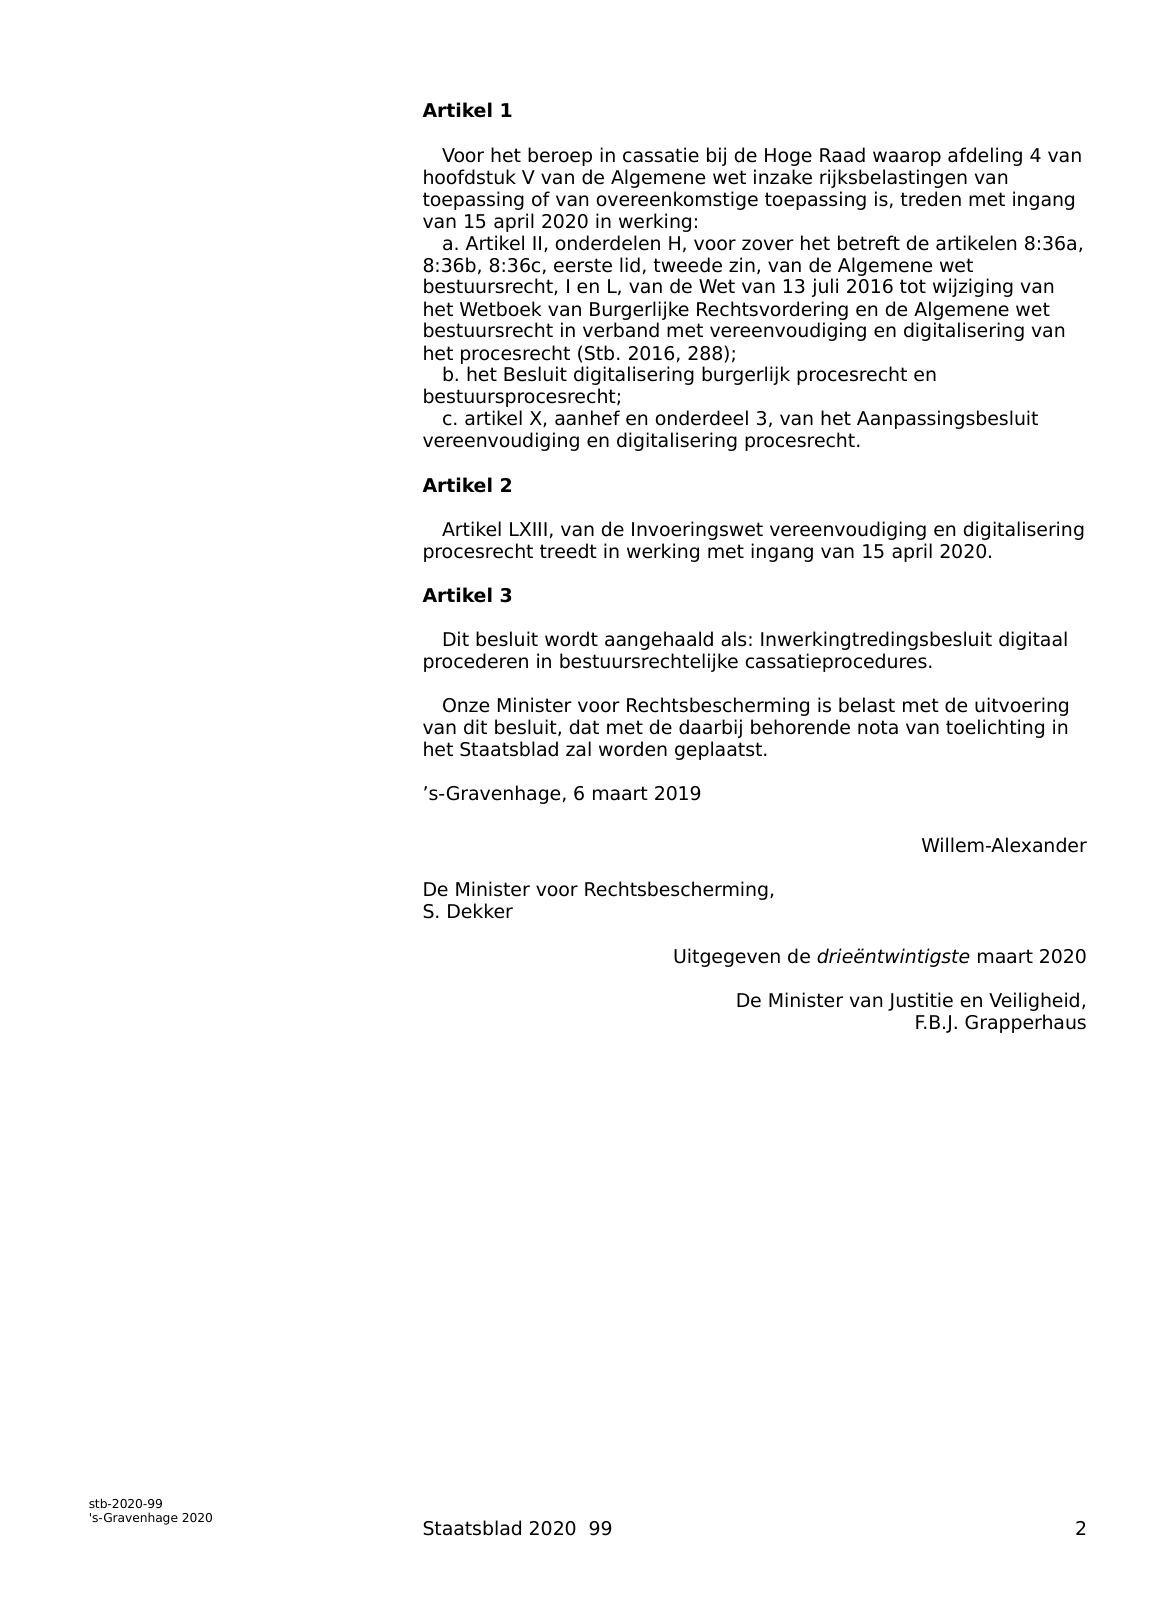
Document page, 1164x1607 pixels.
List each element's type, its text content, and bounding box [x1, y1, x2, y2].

text c. artikel X, aanhef en onderdeel 3, van het Aanpassingsbesluit vereenvoudiging en digitalisering procesrecht. [422, 408, 1087, 452]
subtitle Artikel 3 [422, 585, 1087, 607]
text De Minister voor Rechtsbescherming, S. Dekker [422, 879, 1087, 923]
subtitle Artikel 2 [422, 474, 1087, 496]
text 's-Gravenhage 2020 [88, 1511, 323, 1525]
text Uitgegeven de drieëntwintigste maart 2020 [422, 946, 1087, 967]
text Voor het beroep in cassatie bij de Hoge Raad waarop afdeling 4 van hoofdstuk V van de Algemene wet inzake rijksbelastingen van toepassing of van overeenkomstige toepassing is, treden met ingang van 15 april 2020 in werking: [422, 144, 1087, 232]
text stb-2020-99 [88, 1497, 323, 1511]
text Dit besluit wordt aangehaald als: Inwerkingtredingsbesluit digitaal procederen in bestuursrechtelijke cassatieprocedures. [422, 629, 1087, 673]
text ’s-Gravenhage, 6 maart 2019 [422, 783, 1087, 805]
text a. Artikel II, onderdelen H, voor zover het betreft de artikelen 8:36a, 8:36b, 8:36c, eerste lid, tweede zin, van de Algemene wet bestuursrecht, I en L, van de Wet van 13 juli 2016 tot wijziging van het Wetboek van Burgerlijke Rechtsvordering en de Algemene wet bestuursrecht in verband met vereenvoudiging en digitalisering van het procesrecht (Stb. 2016, 288); [422, 232, 1087, 364]
subtitle Artikel 1 [422, 100, 1087, 122]
text Artikel LXIII, van de Invoeringswet vereenvoudiging en digitalisering procesrecht treedt in werking met ingang van 15 april 2020. [422, 519, 1087, 563]
text Willem-Alexander [422, 835, 1087, 857]
text De Minister van Justitie en Veiligheid, F.B.J. Grapperhaus [422, 990, 1087, 1034]
text b. het Besluit digitalisering burgerlijk procesrecht en bestuursprocesrecht; [422, 364, 1087, 408]
text Onze Minister voor Rechtsbescherming is belast met de uitvoering van dit besluit, dat met de daarbij behorende nota van toelichting in het Staatsblad zal worden geplaatst. [422, 695, 1087, 761]
